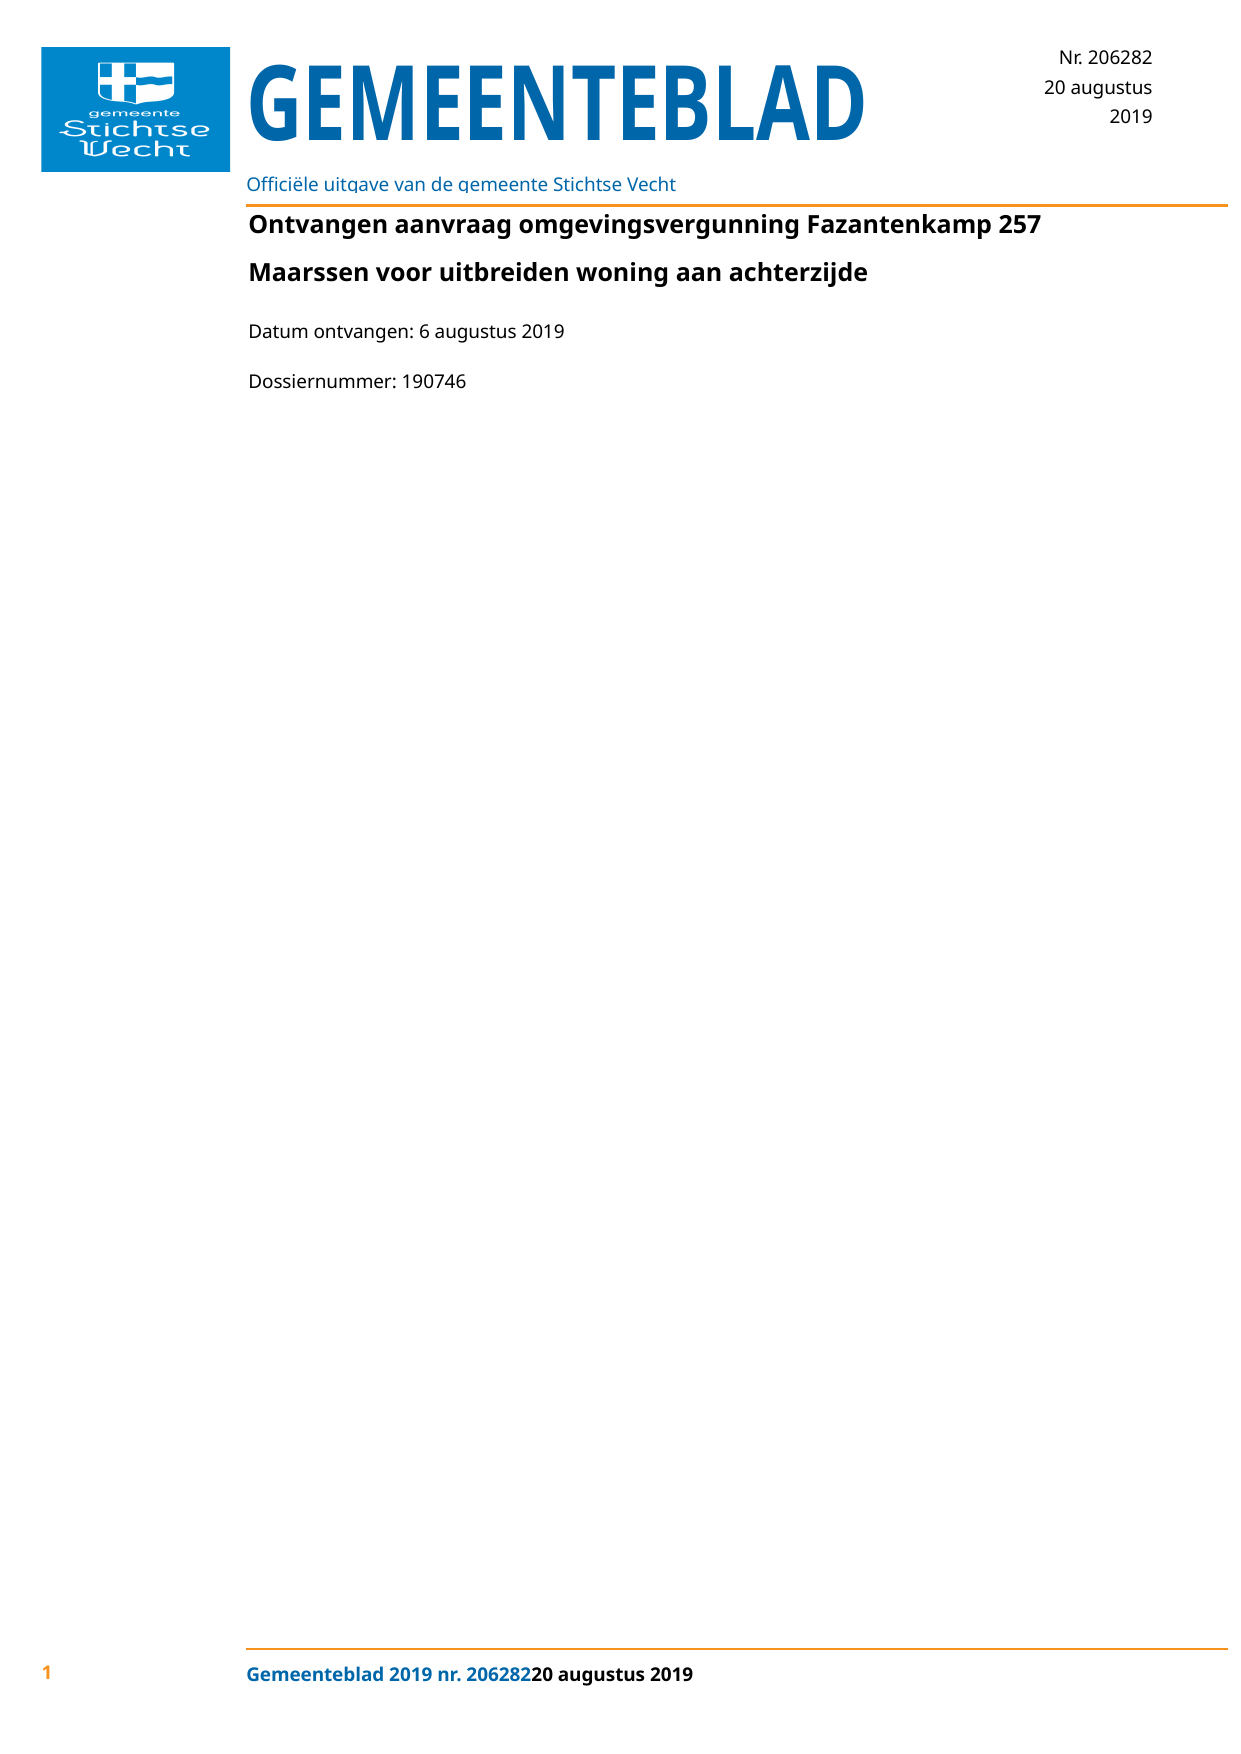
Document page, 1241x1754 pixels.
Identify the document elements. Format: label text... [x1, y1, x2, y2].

picture [137, 63, 174, 103]
text Ontvangen aanvraag omgevingsvergunning Fazantenkamp 257 Maarssen voor uitbreiden woning aan achterzijde [248, 207, 1152, 288]
picture [99, 63, 135, 101]
text Datum ontvangen: 6 augustus 2019 [248, 318, 1152, 344]
text Dossiernummer: 190746 [248, 368, 1152, 394]
